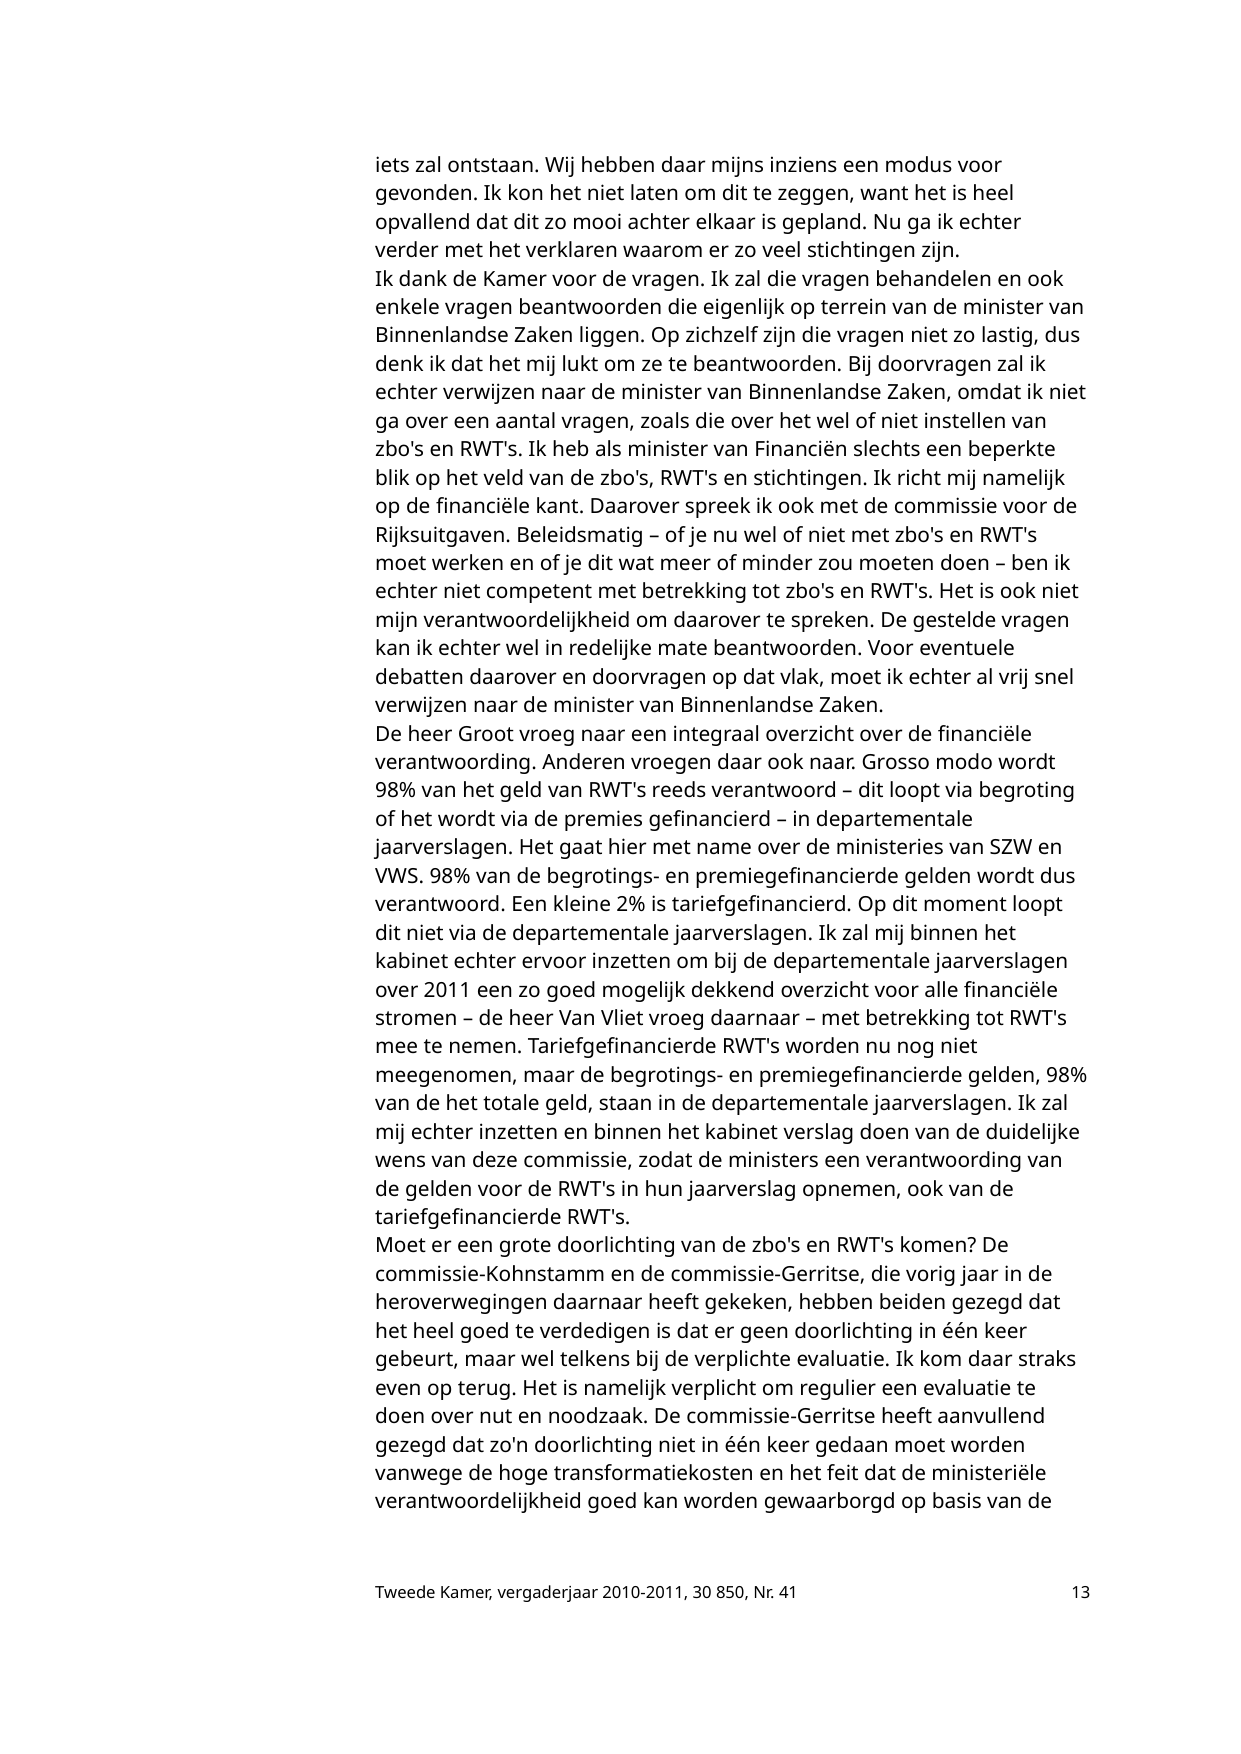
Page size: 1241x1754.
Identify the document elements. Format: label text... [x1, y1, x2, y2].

text Ik dank de Kamer voor de vragen. Ik zal die vragen behandelen en ook enkele vragen beantwoorden die eigenlijk op terrein van de minister van Binnenlandse Zaken liggen. Op zichzelf zijn die vragen niet zo lastig, dus denk ik dat het mij lukt om ze te beantwoorden. Bij doorvragen zal ik echter verwijzen naar de minister van Binnenlandse Zaken, omdat ik niet ga over een aantal vragen, zoals die over het wel of niet instellen van zbo's en RWT's. Ik heb als minister van Financiën slechts een beperkte blik op het veld van de zbo's, RWT's en stichtingen. Ik richt mij namelijk op de financiële kant. Daarover spreek ik ook met de commissie voor de Rijksuitgaven. Beleidsmatig – of je nu wel of niet met zbo's en RWT's moet werken en of je dit wat meer of minder zou moeten doen – ben ik echter niet competent met betrekking tot zbo's en RWT's. Het is ook niet mijn verantwoordelijkheid om daarover te spreken. De gestelde vragen kan ik echter wel in redelijke mate beantwoorden. Voor eventuele debatten daarover en doorvragen op dat vlak, moet ik echter al vrij snel verwijzen naar de minister van Binnenlandse Zaken. [375, 264, 1090, 719]
text Moet er een grote doorlichting van de zbo's en RWT's komen? De commissie-Kohnstamm en de commissie-Gerritse, die vorig jaar in de heroverwegingen daarnaar heeft gekeken, hebben beiden gezegd dat het heel goed te verdedigen is dat er geen doorlichting in één keer gebeurt, maar wel telkens bij de verplichte evaluatie. Ik kom daar straks even op terug. Het is namelijk verplicht om regulier een evaluatie te doen over nut en noodzaak. De commissie-Gerritse heeft aanvullend gezegd dat zo'n doorlichting niet in één keer gedaan moet worden vanwege de hoge transformatiekosten en het feit dat de ministeriële verantwoordelijkheid goed kan worden gewaarborgd op basis van de [375, 1231, 1090, 1515]
text iets zal ontstaan. Wij hebben daar mijns inziens een modus voor gevonden. Ik kon het niet laten om dit te zeggen, want het is heel opvallend dat dit zo mooi achter elkaar is gepland. Nu ga ik echter verder met het verklaren waarom er zo veel stichtingen zijn. [375, 150, 1090, 264]
text De heer Groot vroeg naar een integraal overzicht over de financiële verantwoording. Anderen vroegen daar ook naar. Grosso modo wordt 98% van het geld van RWT's reeds verantwoord – dit loopt via begroting of het wordt via de premies gefinancierd – in departementale jaarverslagen. Het gaat hier met name over de ministeries van SZW en VWS. 98% van de begrotings- en premiegefinancierde gelden wordt dus verantwoord. Een kleine 2% is tariefgefinancierd. Op dit moment loopt dit niet via de departementale jaarverslagen. Ik zal mij binnen het kabinet echter ervoor inzetten om bij de departementale jaarverslagen over 2011 een zo goed mogelijk dekkend overzicht voor alle financiële stromen – de heer Van Vliet vroeg daarnaar – met betrekking tot RWT's mee te nemen. Tariefgefinancierde RWT's worden nu nog niet meegenomen, maar de begrotings- en premiegefinancierde gelden, 98% van de het totale geld, staan in de departementale jaarverslagen. Ik zal mij echter inzetten en binnen het kabinet verslag doen van de duidelijke wens van deze commissie, zodat de ministers een verantwoording van de gelden voor de RWT's in hun jaarverslag opnemen, ook van de tariefgefinancierde RWT's. [375, 719, 1090, 1231]
